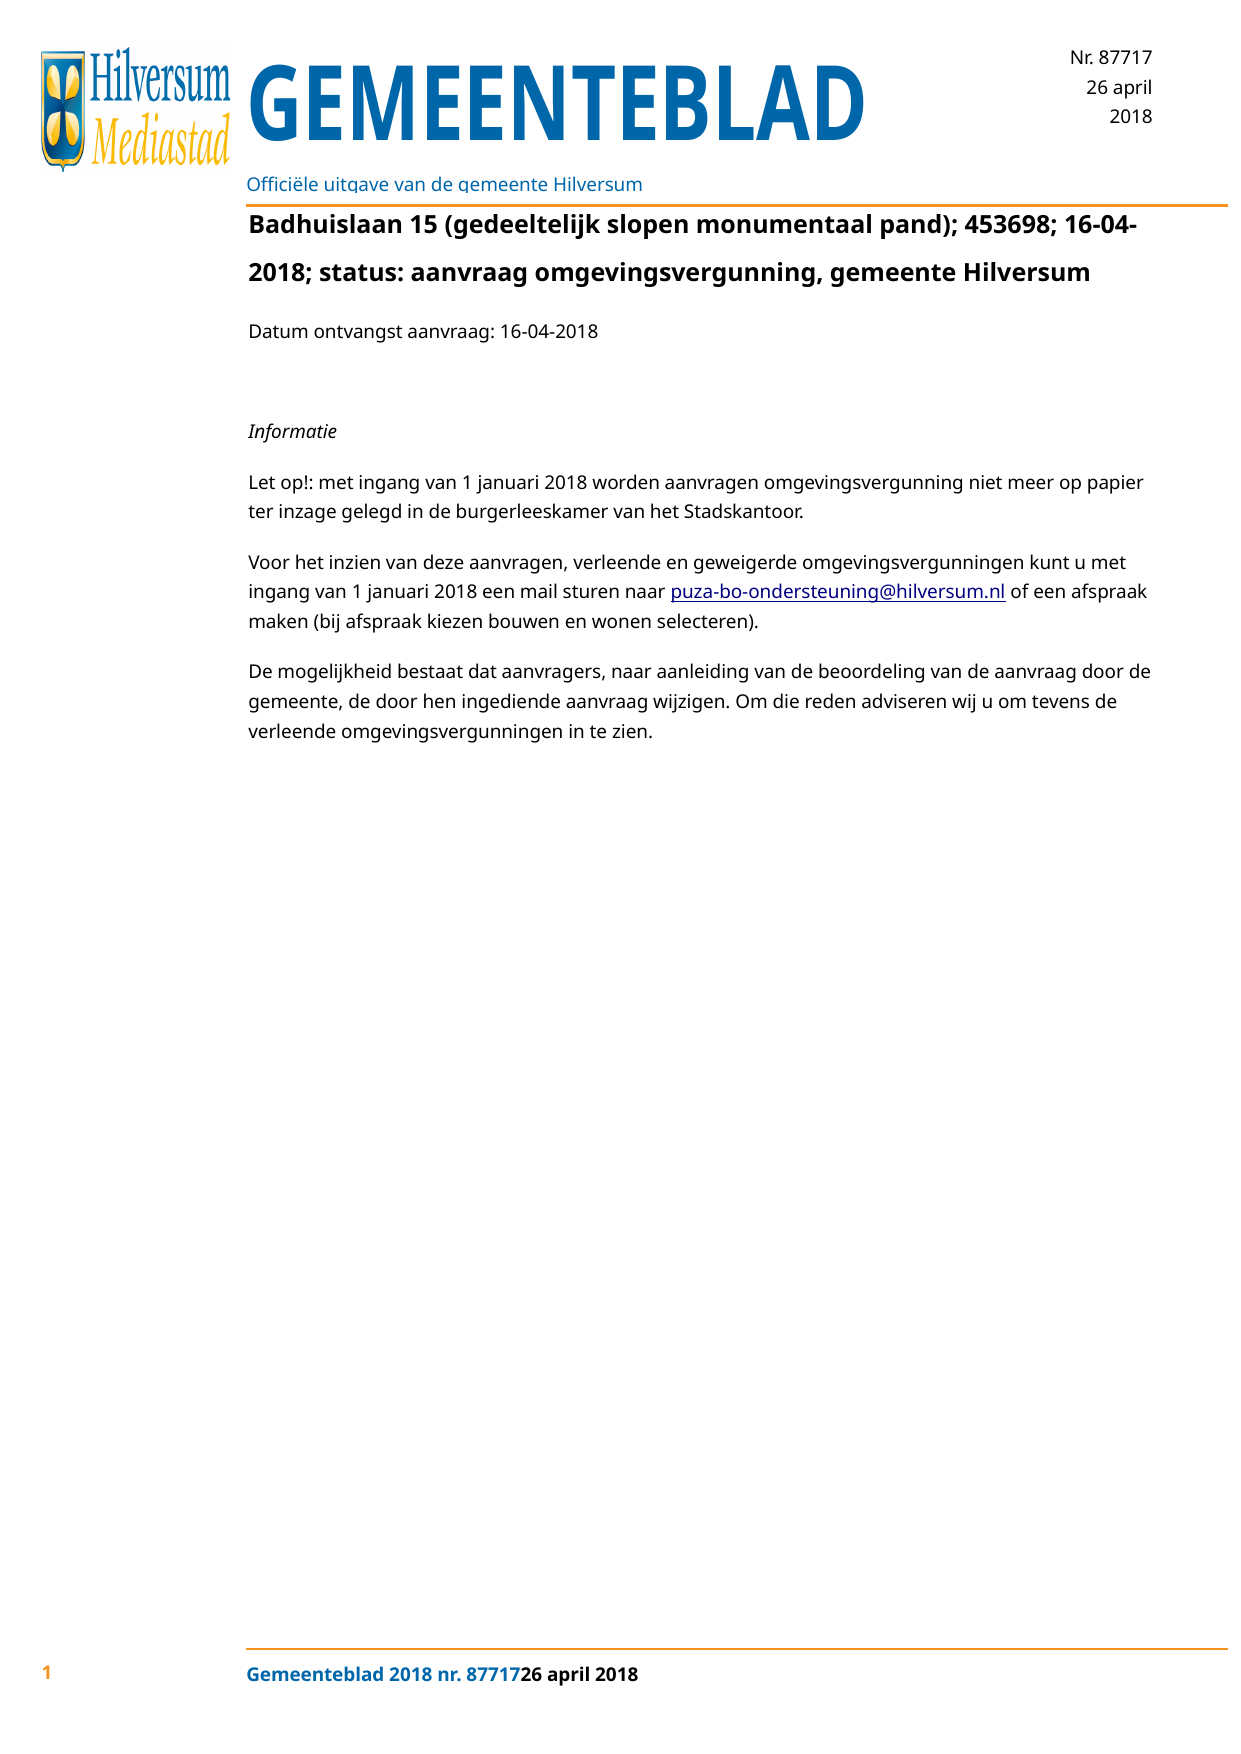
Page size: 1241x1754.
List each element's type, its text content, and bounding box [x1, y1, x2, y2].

text Datum ontvangst aanvraag: 16-04-2018 [248, 318, 1152, 344]
text Informatie [248, 419, 1152, 444]
picture [41, 47, 231, 172]
text Badhuislaan 15 (gedeeltelijk slopen monumentaal pand); 453698; 16-04-2018; status: aanvraag omgevingsvergunning, gemeente Hilversum [248, 207, 1152, 288]
text Let op!: met ingang van 1 januari 2018 worden aanvragen omgevingsvergunning niet meer op papier ter inzage gelegd in de burgerleeskamer van het Stadskantoor. [248, 469, 1152, 524]
text Voor het inzien van deze aanvragen, verleende en geweigerde omgevingsvergunningen kunt u met ingang van 1 januari 2018 een mail sturen naar puza-bo-ondersteuning@hilversum.nl of een afspraak maken (bij afspraak kiezen bouwen en wonen selecteren). [248, 549, 1152, 634]
text De mogelijkheid bestaat dat aanvragers, naar aanleiding van de beoordeling van de aanvraag door de gemeente, de door hen ingediende aanvraag wijzigen. Om die reden adviseren wij u om tevens de verleende omgevingsvergunningen in te zien. [248, 659, 1152, 744]
